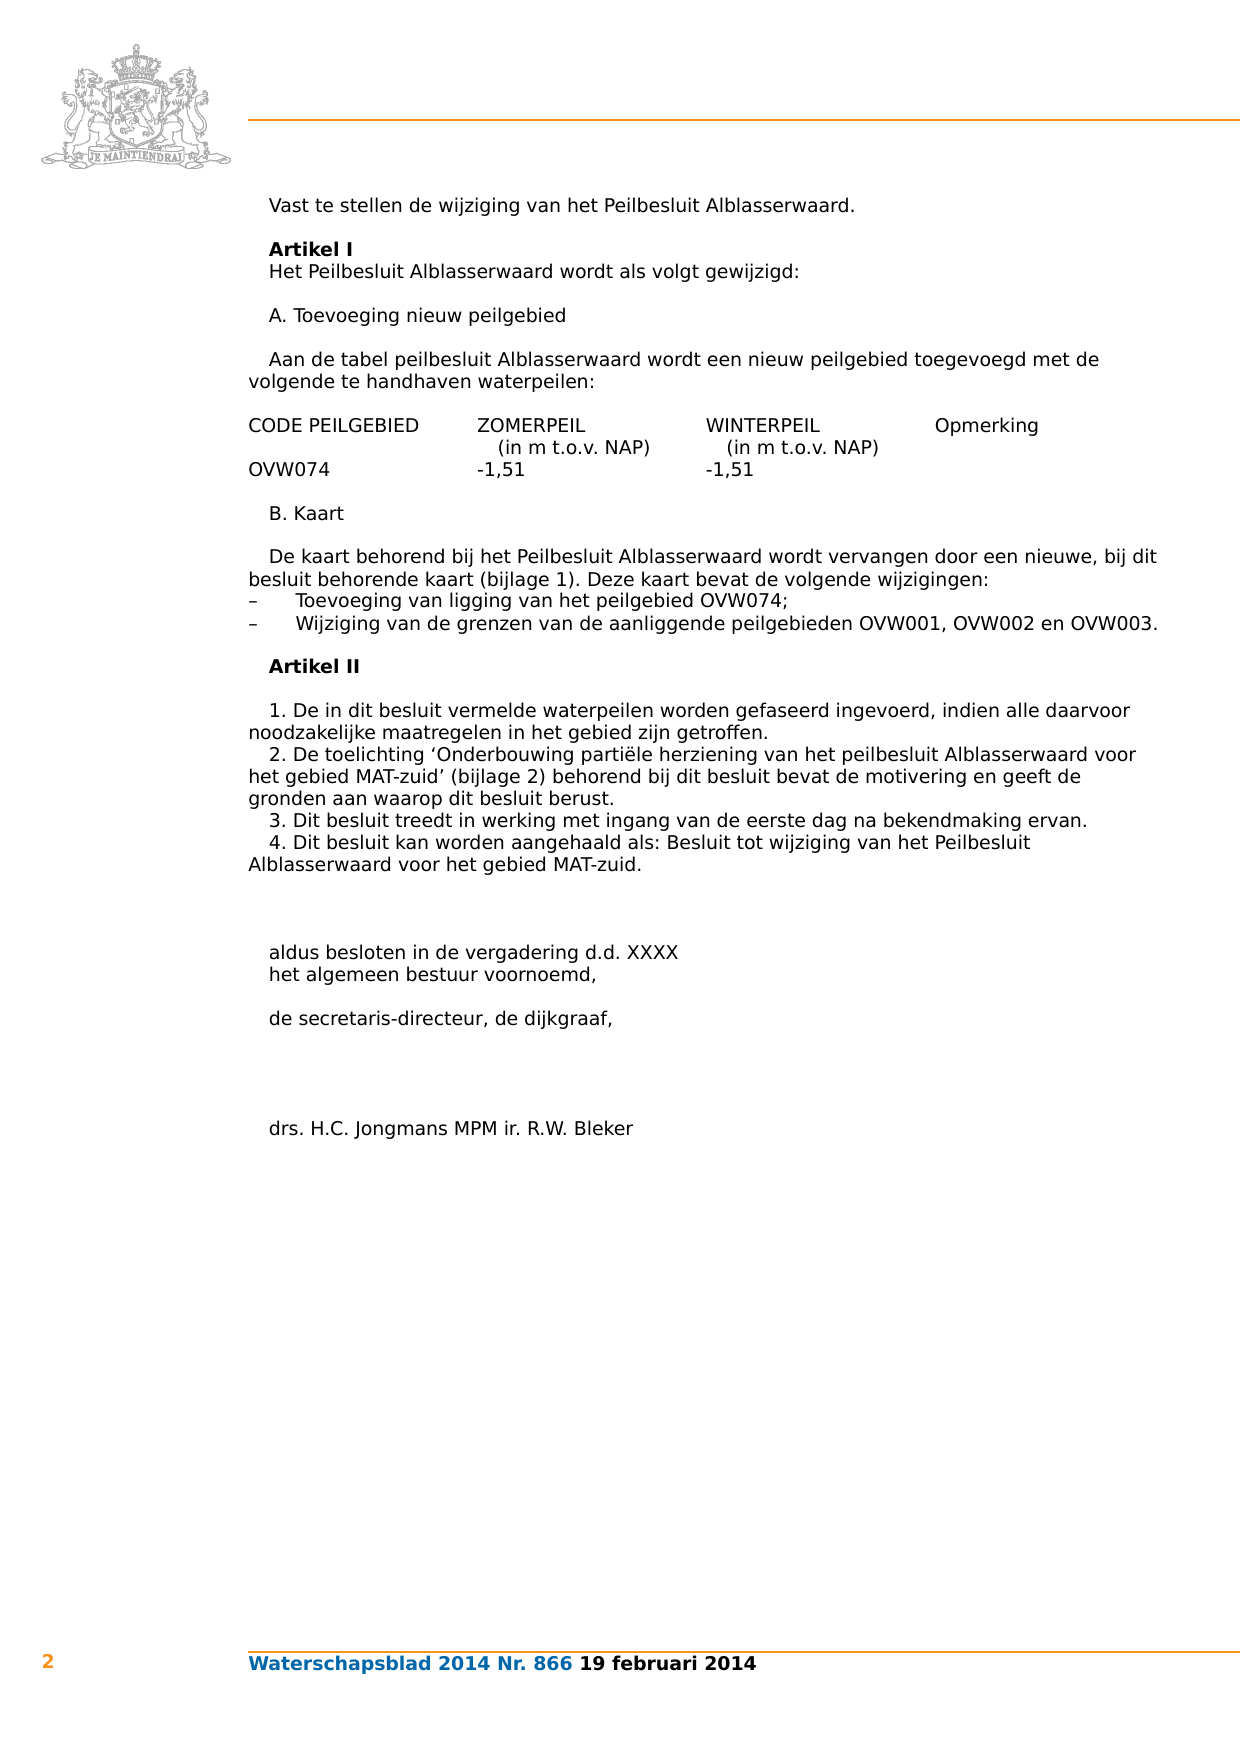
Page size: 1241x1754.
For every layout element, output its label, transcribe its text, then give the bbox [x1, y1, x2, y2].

table_cell OVW074 [248, 459, 477, 481]
text Artikel I [248, 239, 1163, 261]
table_cell -1,51 [706, 459, 934, 481]
text de secretaris-directeur, de dijkgraaf, [248, 1008, 1163, 1030]
list Wijziging van de grenzen van de aanliggende peilgebieden OVW001, OVW002 en OVW003. [248, 612, 1163, 634]
table_header WINTERPEIL (in m t.o.v. NAP) [706, 415, 934, 458]
text drs. H.C. Jongmans MPM ir. R.W. Bleker [248, 1118, 1163, 1140]
text Vast te stellen de wijziging van het Peilbesluit Alblasserwaard. [248, 195, 1163, 217]
list Toevoeging van ligging van het peilgebied OVW074; [248, 590, 1163, 612]
text 3. Dit besluit treedt in werking met ingang van de eerste dag na bekendmaking ervan. [248, 810, 1163, 832]
text aldus besloten in de vergadering d.d. XXXX [248, 942, 1163, 964]
table_header Opmerking [935, 415, 1163, 458]
text A. Toevoeging nieuw peilgebied [248, 305, 1163, 327]
text Artikel II [248, 656, 1163, 678]
text B. Kaart [248, 502, 1163, 524]
text Het Peilbesluit Alblasserwaard wordt als volgt gewijzigd: [248, 261, 1163, 283]
picture [41, 44, 231, 169]
text Aan de tabel peilbesluit Alblasserwaard wordt een nieuw peilgebied toegevoegd met de volgende te handhaven waterpeilen: [248, 349, 1163, 393]
text 1. De in dit besluit vermelde waterpeilen worden gefaseerd ingevoerd, indien alle daarvoor noodzakelijke maatregelen in het gebied zijn getroffen. [248, 700, 1163, 744]
table_cell -1,51 [477, 459, 706, 481]
text De kaart behorend bij het Peilbesluit Alblasserwaard wordt vervangen door een nieuwe, bij dit besluit behorende kaart (bijlage 1). Deze kaart bevat de volgende wijzigingen: [248, 546, 1163, 590]
text het algemeen bestuur voornoemd, [248, 964, 1163, 986]
table_header CODE PEILGEBIED [248, 415, 477, 458]
text 4. Dit besluit kan worden aangehaald als: Besluit tot wijziging van het Peilbesluit Alblasserwaard voor het gebied MAT-zuid. [248, 832, 1163, 876]
table_cell [935, 459, 1163, 481]
table_header ZOMERPEIL (in m t.o.v. NAP) [477, 415, 706, 458]
text 2. De toelichting ‘Onderbouwing partiële herziening van het peilbesluit Alblasserwaard voor het gebied MAT-zuid’ (bijlage 2) behorend bij dit besluit bevat de motivering en geeft de gronden aan waarop dit besluit berust. [248, 744, 1163, 810]
